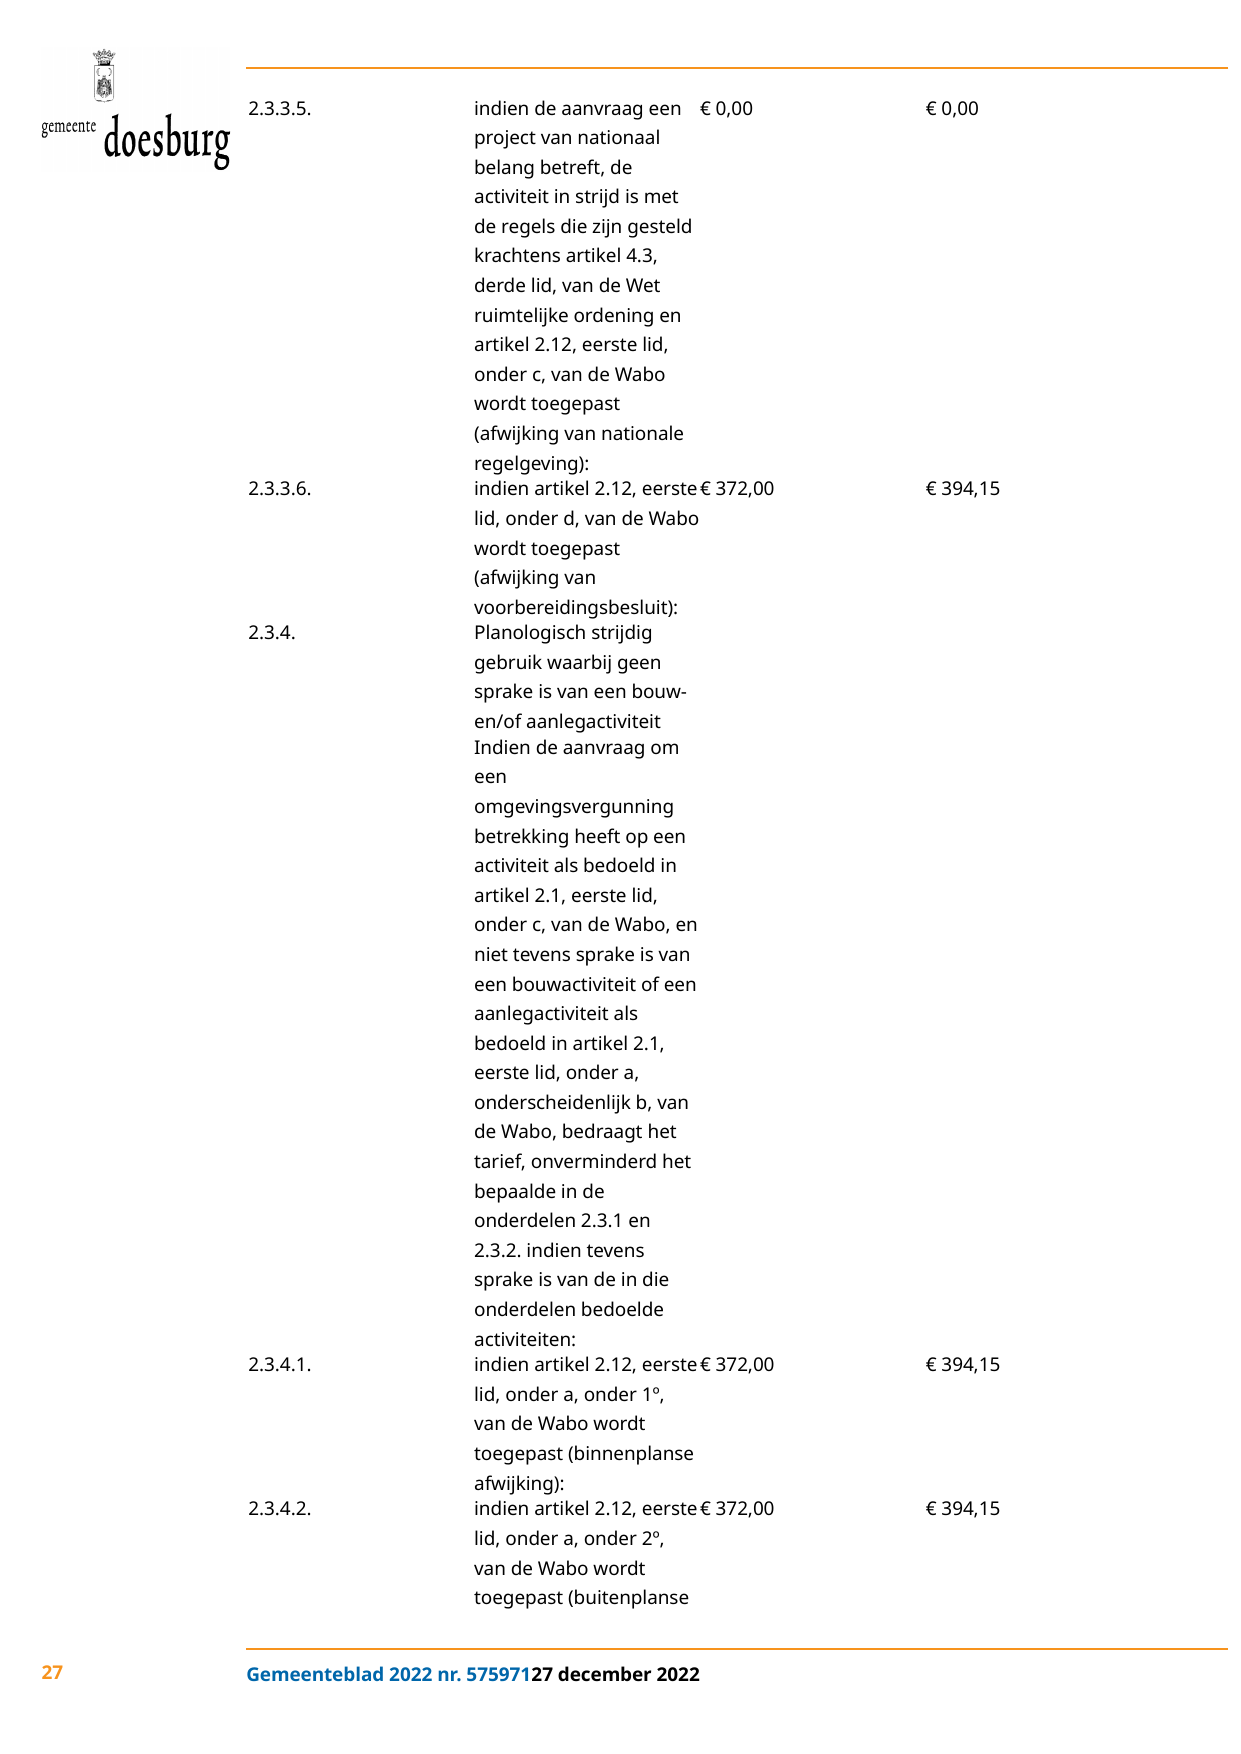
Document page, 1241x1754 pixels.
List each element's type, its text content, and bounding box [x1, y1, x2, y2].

table_cell € 372,00 [700, 1496, 926, 1610]
table_cell € 0,00 [700, 95, 926, 476]
table_cell Indien de aanvraag om een omgevingsvergunning betrekking heeft op een activiteit als bedoeld in artikel 2.1, eerste lid, onder c, van de Wabo, en niet tevens sprake is van een bouwactiviteit of een aanlegactiviteit als bedoeld in artikel 2.1, eerste lid, onder a, onderscheidenlijk b, van de Wabo, bedraagt het tarief, onverminderd het bepaalde in de onderdelen 2.3.1 en 2.3.2. indien tevens sprake is van de in die onderdelen bedoelde activiteiten: [474, 734, 700, 1351]
table_cell [248, 734, 474, 1351]
picture [41, 47, 231, 172]
table_cell [926, 734, 1152, 1351]
table_cell 2.3.3.5. [248, 95, 474, 476]
table_cell 2.3.4.1. [248, 1351, 474, 1496]
table_cell 2.3.3.6. [248, 476, 474, 619]
table_cell 2.3.4.2. [248, 1496, 474, 1610]
table_cell indien artikel 2.12, eerste lid, onder d, van de Wabo wordt toegepast (afwijking van voorbereidingsbesluit): [474, 476, 700, 619]
table_cell Planologisch strijdig gebruik waarbij geen sprake is van een bouw- en/of aanlegactiviteit [474, 620, 700, 734]
table_cell indien artikel 2.12, eerste lid, onder a, onder 2º, van de Wabo wordt toegepast (buitenplanse [474, 1496, 700, 1610]
table_cell € 0,00 [926, 95, 1152, 476]
table_cell 2.3.4. [248, 620, 474, 734]
table_cell [700, 734, 926, 1351]
table_cell [926, 620, 1152, 734]
table_cell indien artikel 2.12, eerste lid, onder a, onder 1º, van de Wabo wordt toegepast (binnenplanse afwijking): [474, 1351, 700, 1496]
table_cell € 394,15 [926, 1351, 1152, 1496]
table_cell indien de aanvraag een project van nationaal belang betreft, de activiteit in strijd is met de regels die zijn gesteld krachtens artikel 4.3, derde lid, van de Wet ruimtelijke ordening en artikel 2.12, eerste lid, onder c, van de Wabo wordt toegepast (afwijking van nationale regelgeving): [474, 95, 700, 476]
table_cell € 372,00 [700, 1351, 926, 1496]
table_cell € 372,00 [700, 476, 926, 619]
table_cell [700, 620, 926, 734]
table_cell € 394,15 [926, 476, 1152, 619]
table_cell € 394,15 [926, 1496, 1152, 1610]
